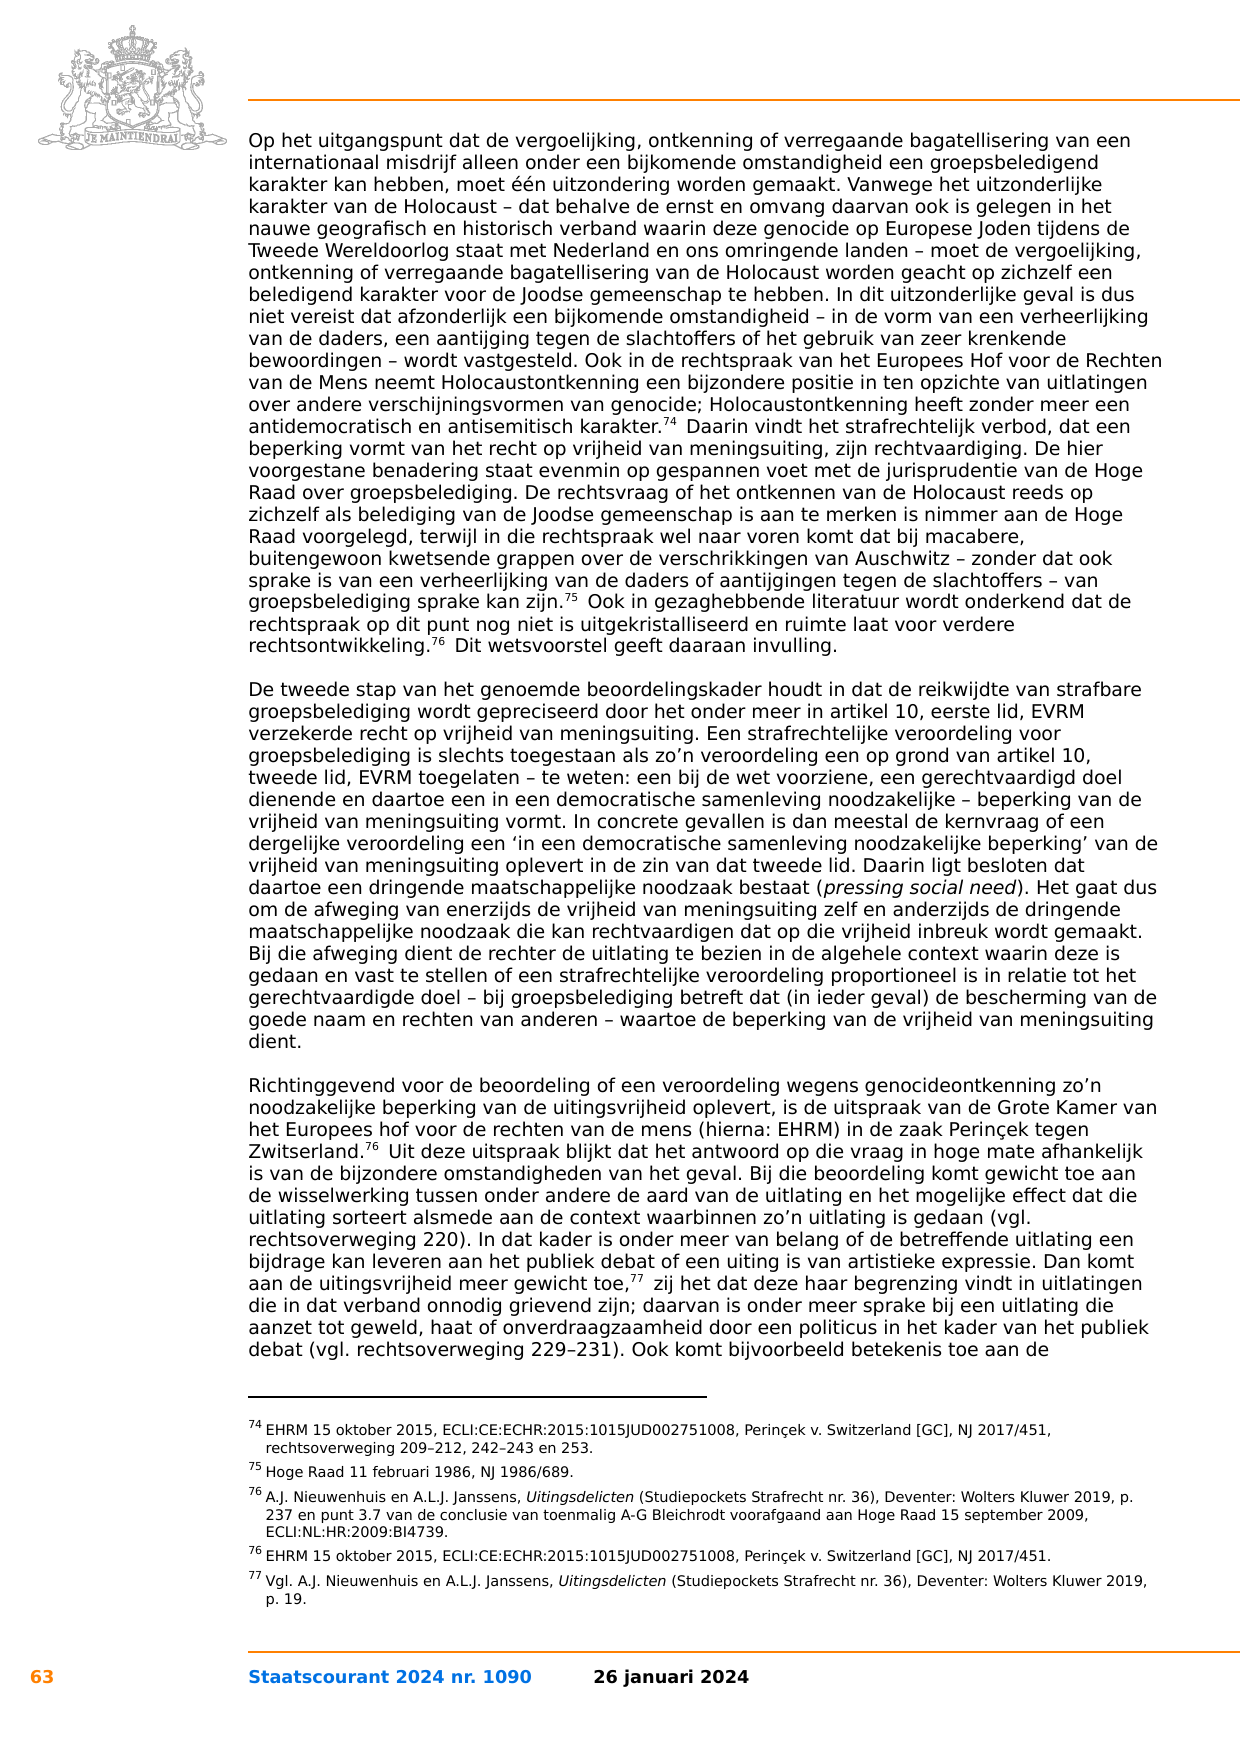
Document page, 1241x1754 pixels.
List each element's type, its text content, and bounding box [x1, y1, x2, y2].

text EHRM 15 oktober 2015, ECLI:CE:ECHR:2015:1015JUD002751008, Perinçek v. Switzerland [GC], NJ 2017/451, rechtsoverweging 209–212, 242–243 en 253. [248, 1418, 1163, 1457]
text De tweede stap van het genoemde beoordelingskader houdt in dat de reikwijdte van strafbare groepsbelediging wordt gepreciseerd door het onder meer in artikel 10, eerste lid, EVRM verzekerde recht op vrijheid van meningsuiting. Een strafrechtelijke veroordeling voor groepsbelediging is slechts toegestaan als zo’n veroordeling een op grond van artikel 10, tweede lid, EVRM toegelaten – te weten: een bij de wet voorziene, een gerechtvaardigd doel dienende en daartoe een in een democratische samenleving noodzakelijke – beperking van de vrijheid van meningsuiting vormt. In concrete gevallen is dan meestal de kernvraag of een dergelijke veroordeling een ‘in een democratische samenleving noodzakelijke beperking’ van de vrijheid van meningsuiting oplevert in de zin van dat tweede lid. Daarin ligt besloten dat daartoe een dringende maatschappelijke noodzaak bestaat (pressing social need). Het gaat dus om de afweging van enerzijds de vrijheid van meningsuiting zelf en anderzijds de dringende maatschappelijke noodzaak die kan rechtvaardigen dat op die vrijheid inbreuk wordt gemaakt. Bij die afweging dient de rechter de uitlating te bezien in de algehele context waarin deze is gedaan en vast te stellen of een strafrechtelijke veroordeling proportioneel is in relatie tot het gerechtvaardigde doel – bij groepsbelediging betreft dat (in ieder geval) de bescherming van de goede naam en rechten van anderen – waartoe de beperking van de vrijheid van meningsuiting dient. [248, 679, 1163, 1053]
text EHRM 15 oktober 2015, ECLI:CE:ECHR:2015:1015JUD002751008, Perinçek v. Switzerland [GC], NJ 2017/451. [248, 1544, 1163, 1566]
picture [38, 25, 227, 150]
text A.J. Nieuwenhuis en A.L.J. Janssens, Uitingsdelicten (Studiepockets Strafrecht nr. 36), Deventer: Wolters Kluwer 2019, p. 237 en punt 3.7 van de conclusie van toenmalig A-G Bleichrodt voorafgaand aan Hoge Raad 15 september 2009, ECLI:NL:HR:2009:BI4739. [248, 1485, 1163, 1541]
text Richtinggevend voor de beoordeling of een veroordeling wegens genocideontkenning zo’n noodzakelijke beperking van de uitingsvrijheid oplevert, is de uitspraak van de Grote Kamer van het Europees hof voor de rechten van de mens (hierna: EHRM) in de zaak Perinçek tegen Zwitserland. Uit deze uitspraak blijkt dat het antwoord op die vraag in hoge mate afhankelijk is van de bijzondere omstandigheden van het geval. Bij die beoordeling komt gewicht toe aan de wisselwerking tussen onder andere de aard van de uitlating en het mogelijke effect dat die uitlating sorteert alsmede aan de context waarbinnen zo’n uitlating is gedaan (vgl. rechtsoverweging 220). In dat kader is onder meer van belang of de betreffende uitlating een bijdrage kan leveren aan het publiek debat of een uiting is van artistieke expressie. Dan komt aan de uitingsvrijheid meer gewicht toe, zij het dat deze haar begrenzing vindt in uitlatingen die in dat verband onnodig grievend zijn; daarvan is onder meer sprake bij een uitlating die aanzet tot geweld, haat of onverdraagzaamheid door een politicus in het kader van het publiek debat (vgl. rechtsoverweging 229–231). Ook komt bijvoorbeeld betekenis toe aan de [248, 1075, 1163, 1361]
text Vgl. A.J. Nieuwenhuis en A.L.J. Janssens, Uitingsdelicten (Studiepockets Strafrecht nr. 36), Deventer: Wolters Kluwer 2019, p. 19. [248, 1569, 1163, 1608]
text Hoge Raad 11 februari 1986, NJ 1986/689. [248, 1460, 1163, 1482]
text Op het uitgangspunt dat de vergoelijking, ontkenning of verregaande bagatellisering van een internationaal misdrijf alleen onder een bijkomende omstandigheid een groepsbeledigend karakter kan hebben, moet één uitzondering worden gemaakt. Vanwege het uitzonderlijke karakter van de Holocaust – dat behalve de ernst en omvang daarvan ook is gelegen in het nauwe geografisch en historisch verband waarin deze genocide op Europese Joden tijdens de Tweede Wereldoorlog staat met Nederland en ons omringende landen – moet de vergoelijking, ontkenning of verregaande bagatellisering van de Holocaust worden geacht op zichzelf een beledigend karakter voor de Joodse gemeenschap te hebben. In dit uitzonderlijke geval is dus niet vereist dat afzonderlijk een bijkomende omstandigheid – in de vorm van een verheerlijking van de daders, een aantijging tegen de slachtoffers of het gebruik van zeer krenkende bewoordingen – wordt vastgesteld. Ook in de rechtspraak van het Europees Hof voor de Rechten van de Mens neemt Holocaustontkenning een bijzondere positie in ten opzichte van uitlatingen over andere verschijningsvormen van genocide; Holocaustontkenning heeft zonder meer een antidemocratisch en antisemitisch karakter. Daarin vindt het strafrechtelijk verbod, dat een beperking vormt van het recht op vrijheid van meningsuiting, zijn rechtvaardiging. De hier voorgestane benadering staat evenmin op gespannen voet met de jurisprudentie van de Hoge Raad over groepsbelediging. De rechtsvraag of het ontkennen van de Holocaust reeds op zichzelf als belediging van de Joodse gemeenschap is aan te merken is nimmer aan de Hoge Raad voorgelegd, terwijl in die rechtspraak wel naar voren komt dat bij macabere, buitengewoon kwetsende grappen over de verschrikkingen van Auschwitz – zonder dat ook sprake is van een verheerlijking van de daders of aantijgingen tegen de slachtoffers – van groepsbelediging sprake kan zijn. Ook in gezaghebbende literatuur wordt onderkend dat de rechtspraak op dit punt nog niet is uitgekristalliseerd en ruimte laat voor verdere rechtsontwikkeling. Dit wetsvoorstel geeft daaraan invulling. [248, 130, 1163, 657]
